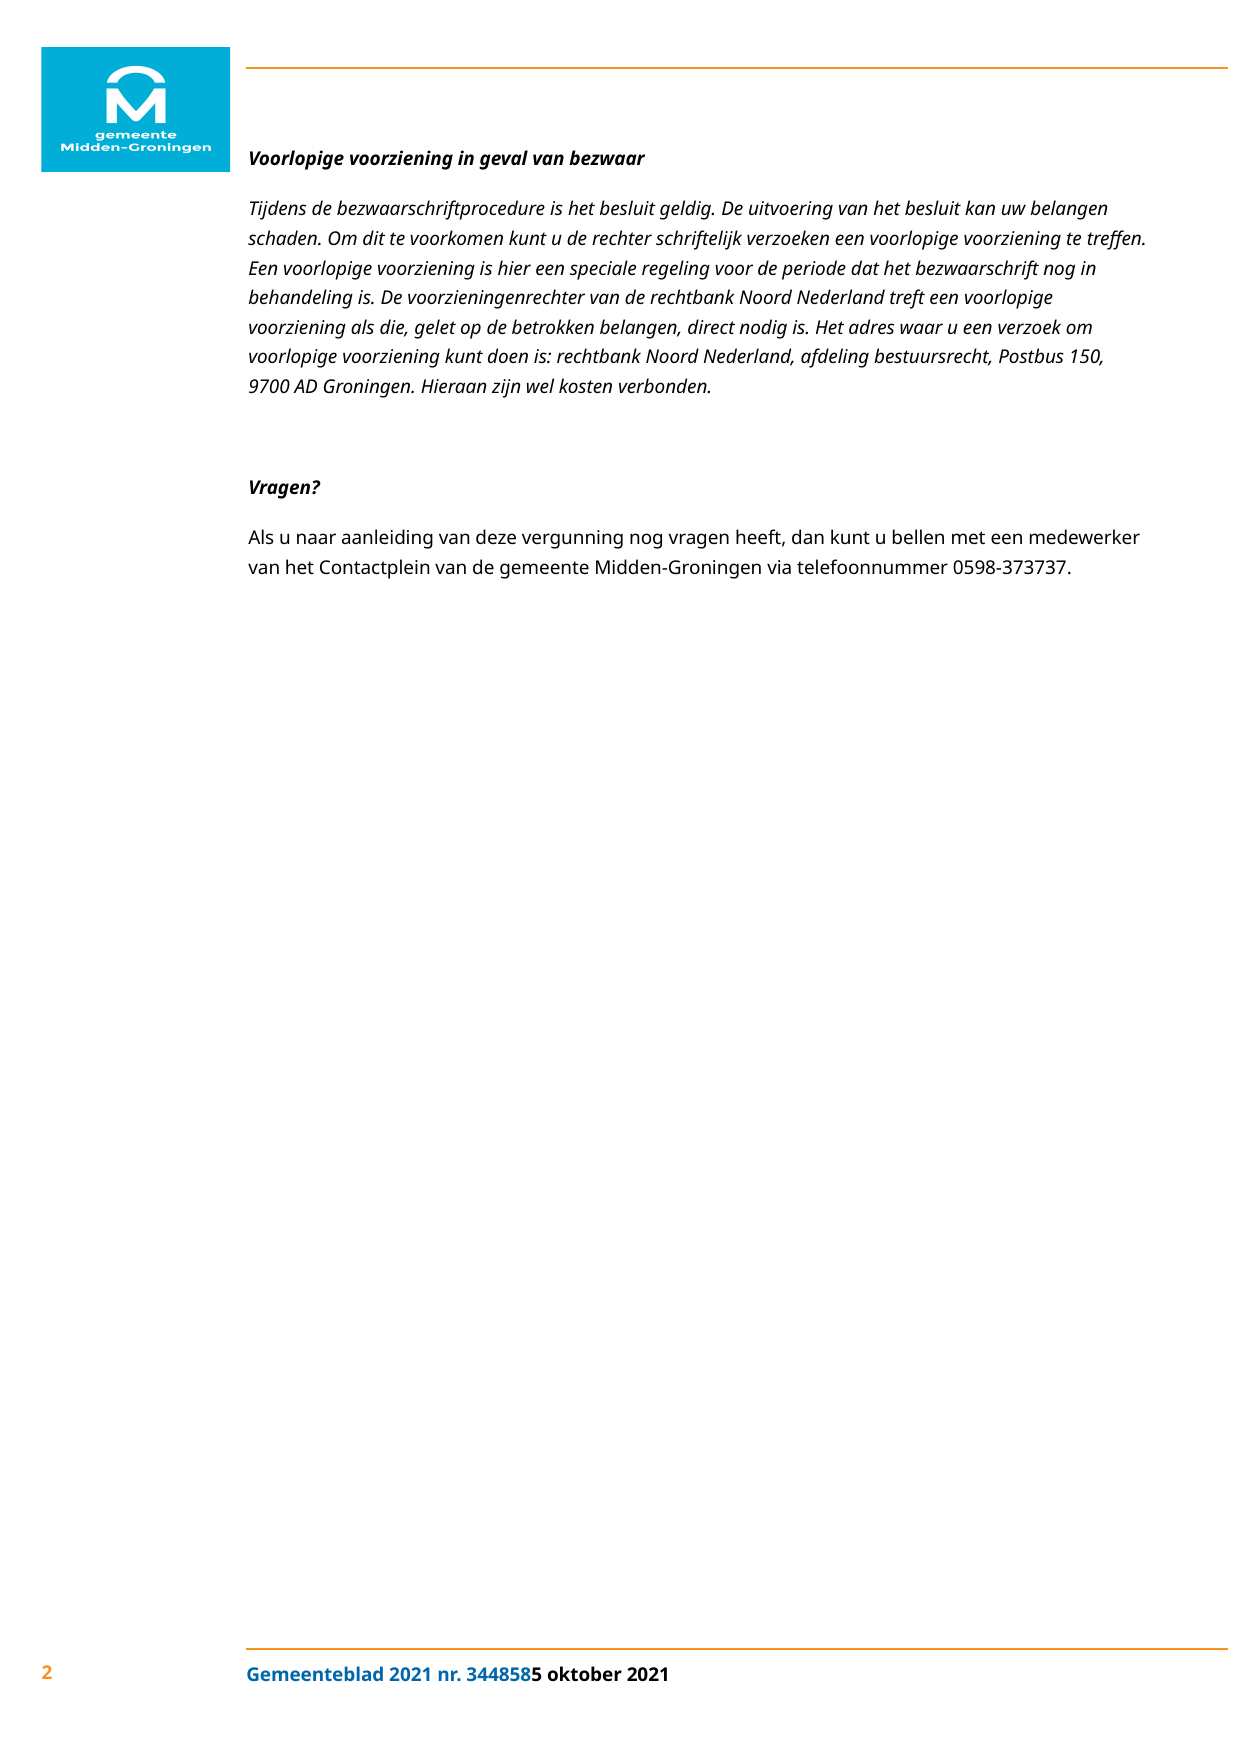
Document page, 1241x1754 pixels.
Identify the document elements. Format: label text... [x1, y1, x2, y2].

picture [107, 89, 165, 122]
text Vragen? [248, 474, 1152, 500]
picture [108, 66, 164, 82]
text Tijdens de bezwaarschriftprocedure is het besluit geldig. De uitvoering van het besluit kan uw belangen schaden. Om dit te voorkomen kunt u de rechter schriftelijk verzoeken een voorlopige voorziening te treffen. Een voorlopige voorziening is hier een speciale regeling voor de periode dat het bezwaarschrift nog in behandeling is. De voorzieningenrechter van de rechtbank Noord Nederland treft een voorlopige voorziening als die, gelet op de betrokken belangen, direct nodig is. Het adres waar u een verzoek om voorlopige voorziening kunt doen is: rechtbank Noord Nederland, afdeling bestuursrecht, Postbus 150, 9700 AD Groningen. Hieraan zijn wel kosten verbonden. [248, 196, 1152, 399]
text Als u naar aanleiding van deze vergunning nog vragen heeft, dan kunt u bellen met een medewerker van het Contactplein van de gemeente Midden-Groningen via telefoonnummer 0598-373737. [248, 524, 1152, 580]
text Voorlopige voorziening in geval van bezwaar [248, 145, 1152, 171]
picture [184, 146, 190, 153]
